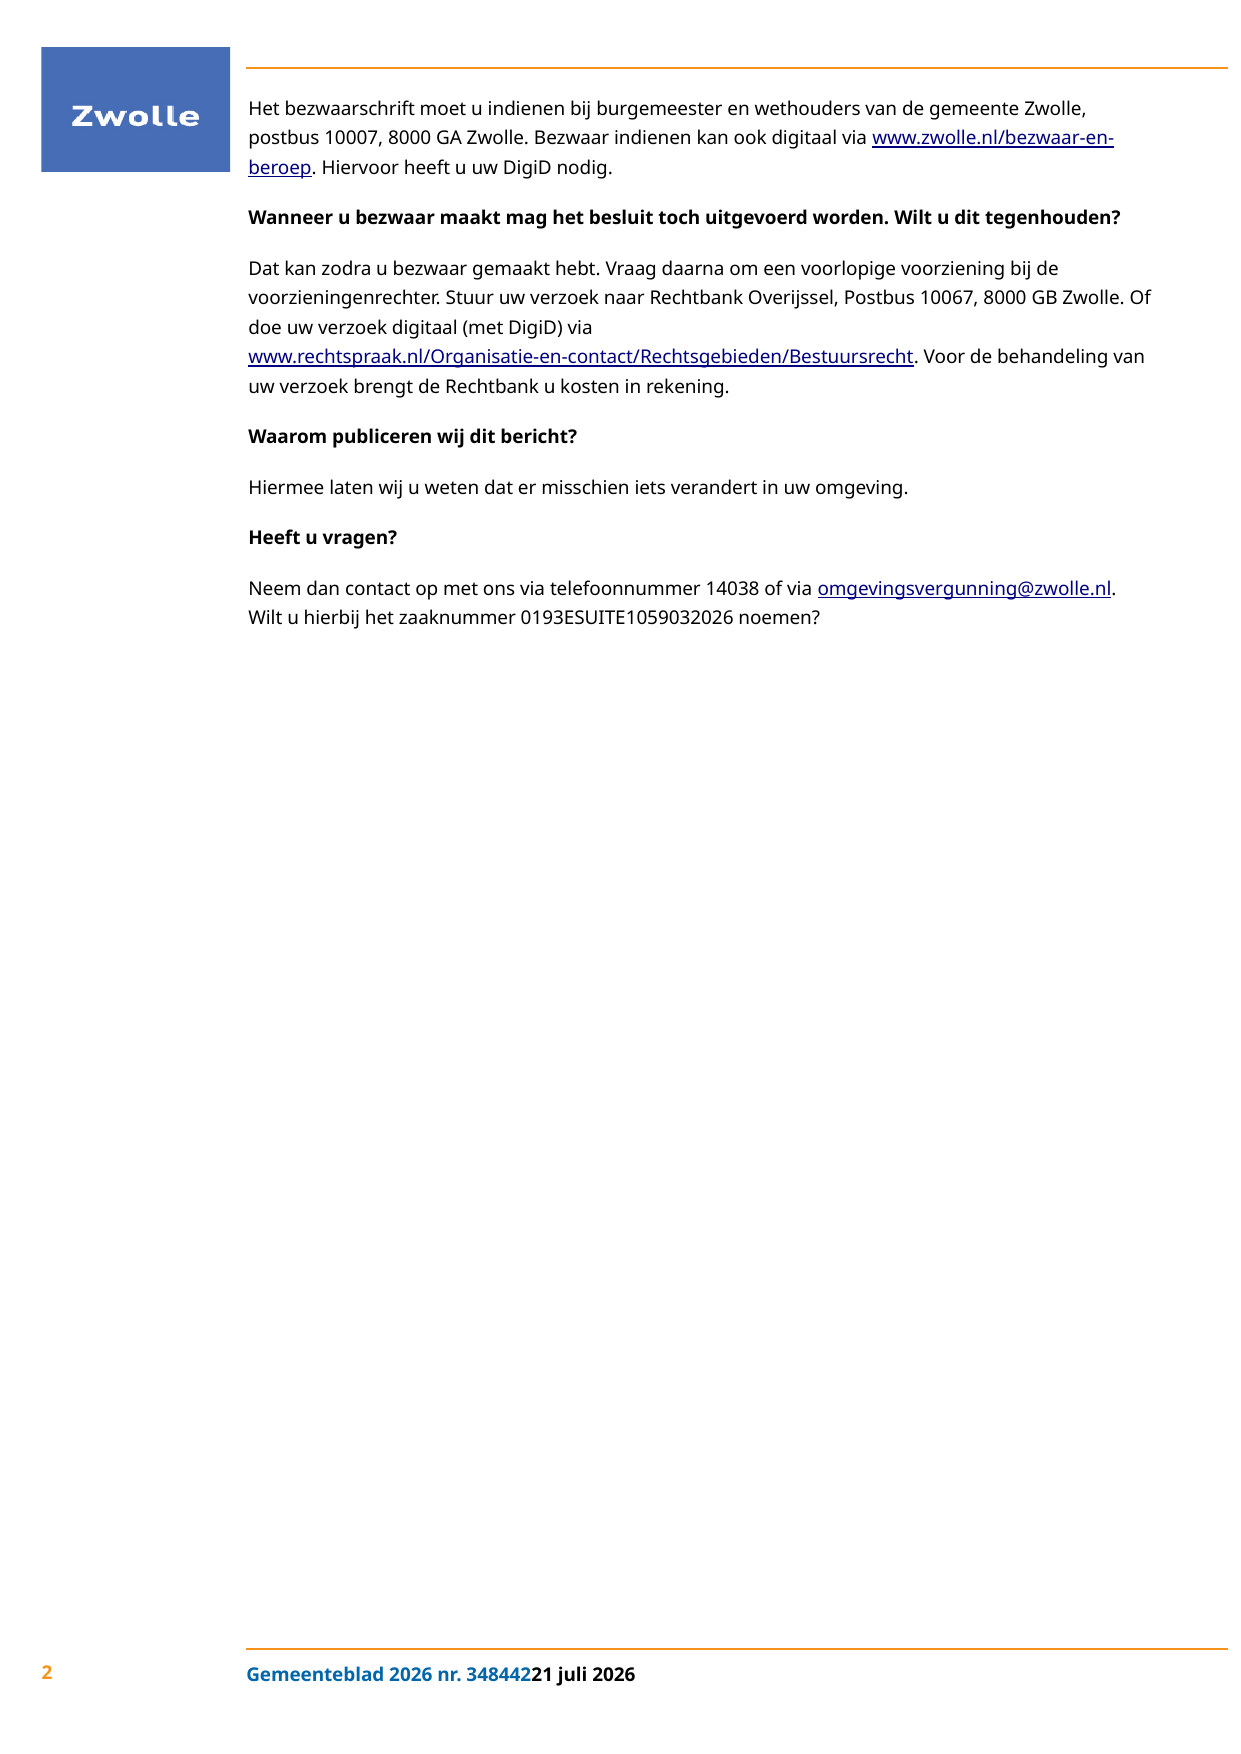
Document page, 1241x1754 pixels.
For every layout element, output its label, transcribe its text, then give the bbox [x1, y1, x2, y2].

picture [41, 47, 231, 172]
text Dat kan zodra u bezwaar gemaakt hebt. Vraag daarna om een voorlopige voorziening bij de voorzieningenrechter. Stuur uw verzoek naar Rechtbank Overijssel, Postbus 10067, 8000 GB Zwolle. Of doe uw verzoek digitaal (met DigiD) via www.rechtspraak.nl/Organisatie-en-contact/Rechtsgebieden/Bestuursrecht. Voor de behandeling van uw verzoek brengt de Rechtbank u kosten in rekening. [248, 255, 1152, 399]
text Hiermee laten wij u weten dat er misschien iets verandert in uw omgeving. [248, 474, 1152, 500]
text Wanneer u bezwaar maakt mag het besluit toch uitgevoerd worden. Wilt u dit tegenhouden? [248, 204, 1152, 230]
text Heeft u vragen? [248, 524, 1152, 550]
text Neem dan contact op met ons via telefoonnummer 14038 of via omgevingsvergunning@zwolle.nl. Wilt u hierbij het zaaknummer 0193ESUITE1059032026 noemen? [248, 575, 1152, 630]
text Het bezwaarschrift moet u indienen bij burgemeester en wethouders van de gemeente Zwolle, postbus 10007, 8000 GA Zwolle. Bezwaar indienen kan ook digitaal via www.zwolle.nl/bezwaar-en-beroep. Hiervoor heeft u uw DigiD nodig. [248, 95, 1152, 180]
text Waarom publiceren wij dit bericht? [248, 423, 1152, 449]
